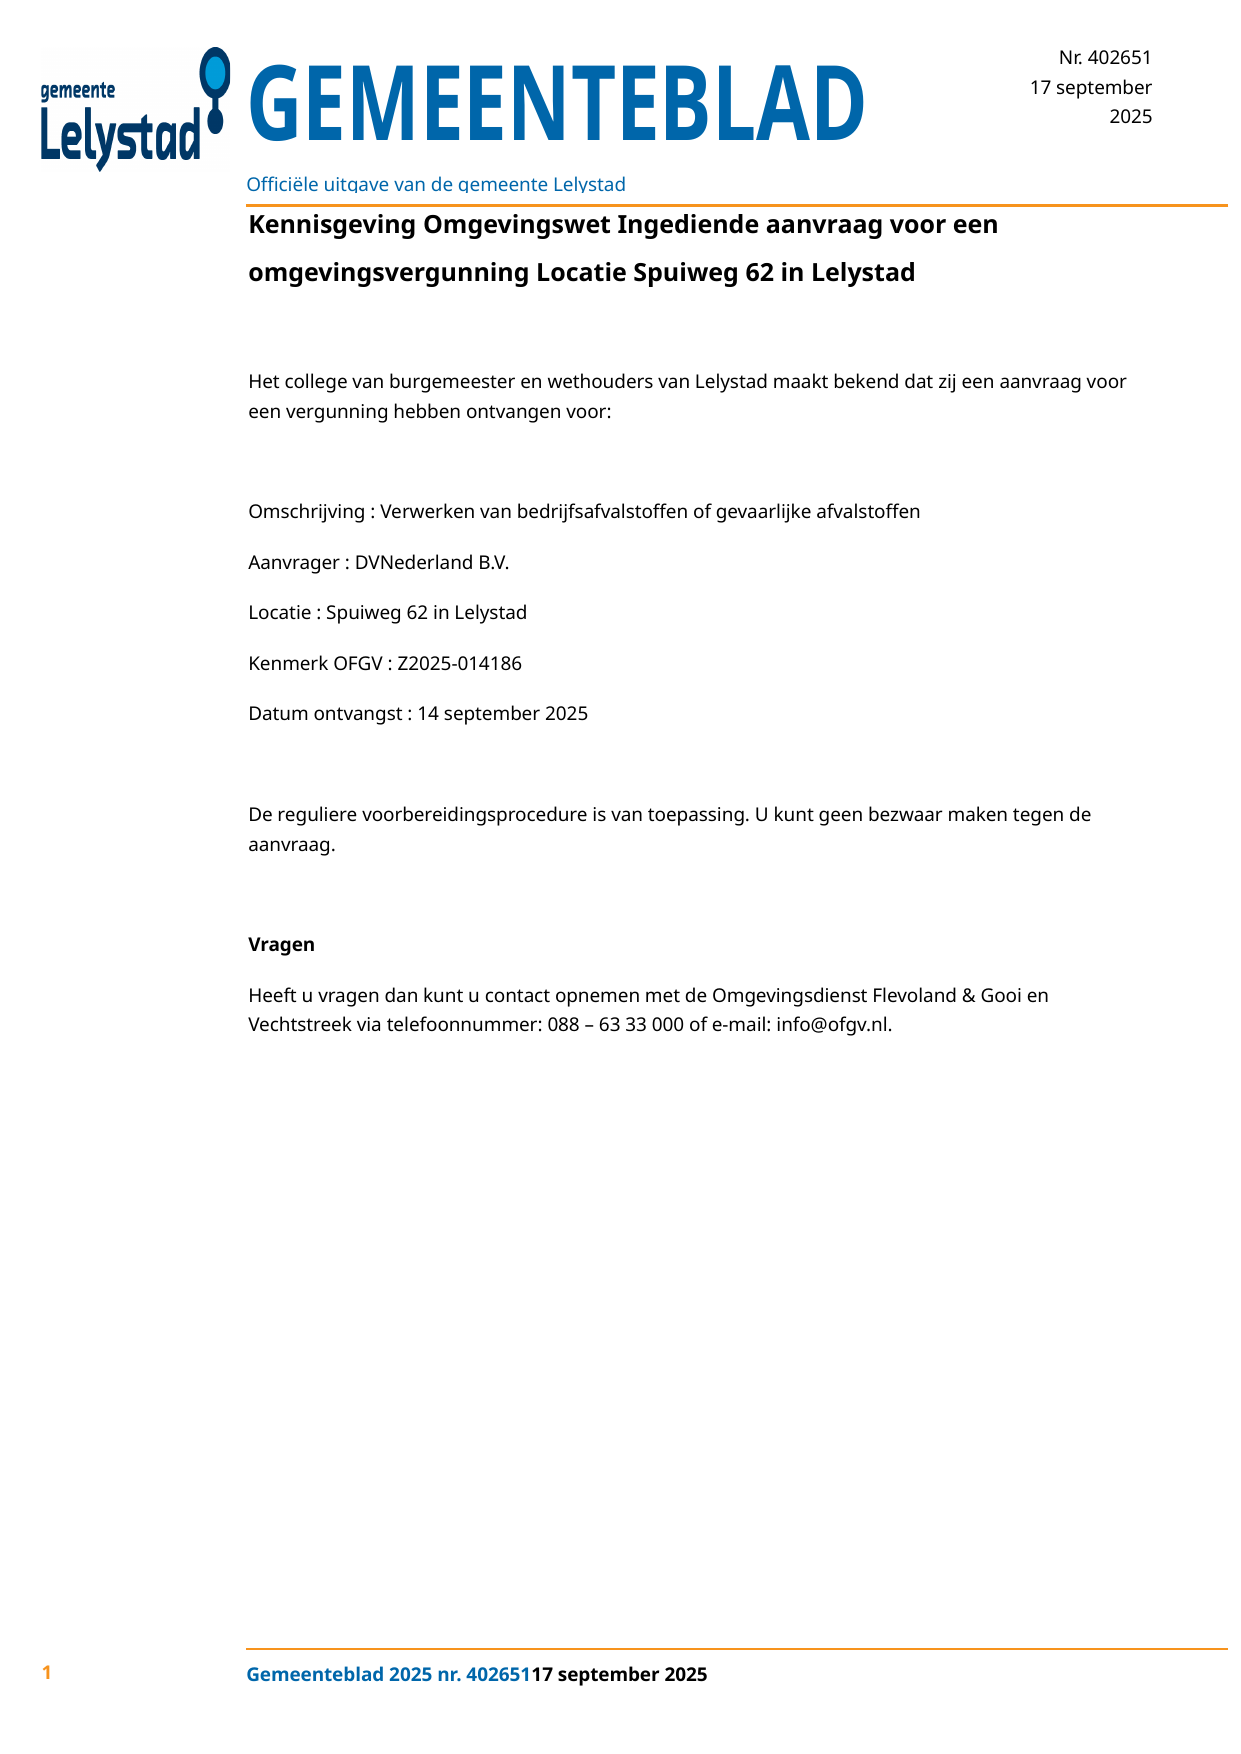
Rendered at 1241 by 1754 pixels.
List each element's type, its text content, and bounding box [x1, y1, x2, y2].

text Het college van burgemeester en wethouders van Lelystad maakt bekend dat zij een aanvraag voor een vergunning hebben ontvangen voor: [248, 368, 1152, 424]
text Datum ontvangst : 14 september 2025 [248, 700, 1152, 726]
text Vragen [248, 932, 1152, 957]
text Aanvrager : DVNederland B.V. [248, 549, 1152, 575]
text Locatie : Spuiweg 62 in Lelystad [248, 599, 1152, 625]
text Kennisgeving Omgevingswet Ingediende aanvraag voor een omgevingsvergunning Locatie Spuiweg 62 in Lelystad [248, 207, 1152, 288]
text Omschrijving : Verwerken van bedrijfsafvalstoffen of gevaarlijke afvalstoffen [248, 499, 1152, 524]
text De reguliere voorbereidingsprocedure is van toepassing. U kunt geen bezwaar maken tegen de aanvraag. [248, 801, 1152, 857]
text Heeft u vragen dan kunt u contact opnemen met de Omgevingsdienst Flevoland & Gooi en Vechtstreek via telefoonnummer: 088 – 63 33 000 of e-mail: info@ofgv.nl. [248, 982, 1152, 1037]
picture [41, 47, 231, 172]
text Kenmerk OFGV : Z2025-014186 [248, 650, 1152, 676]
